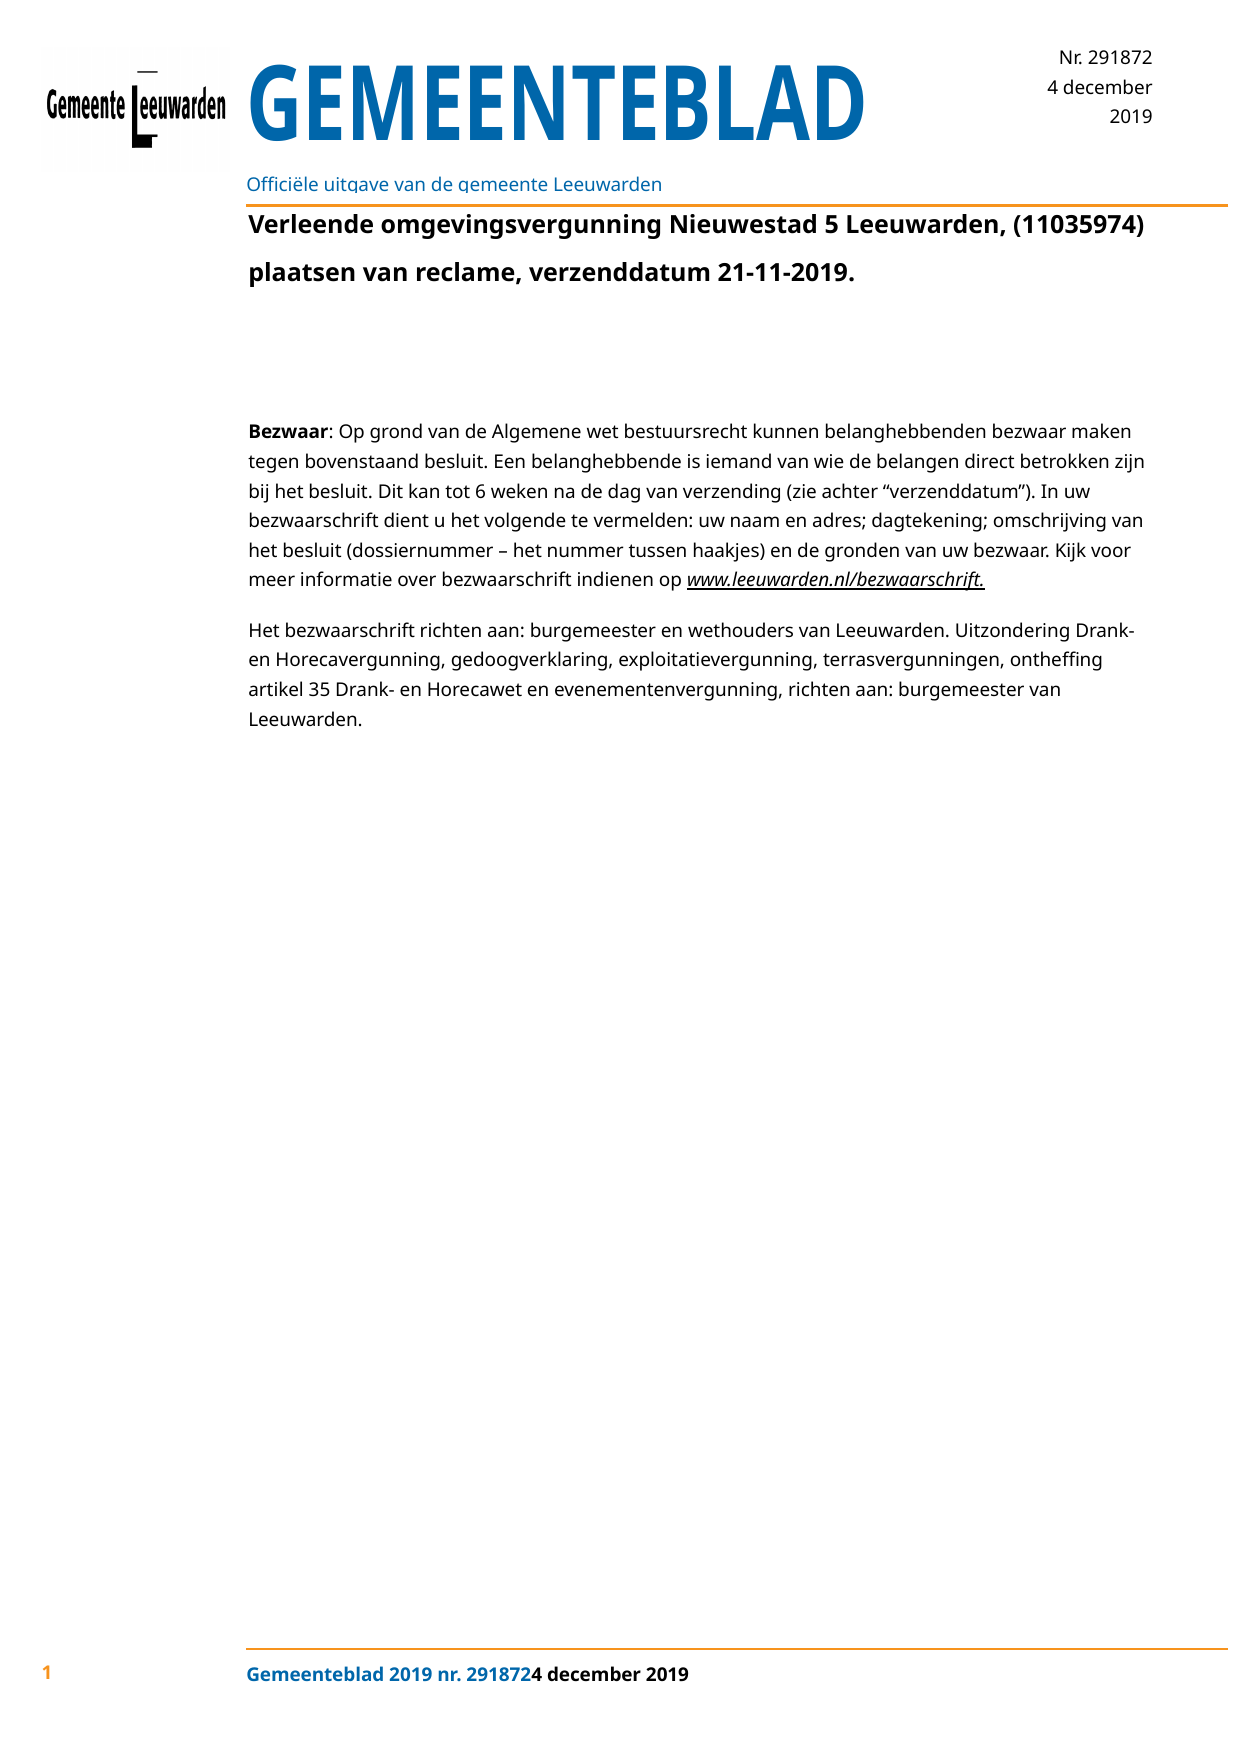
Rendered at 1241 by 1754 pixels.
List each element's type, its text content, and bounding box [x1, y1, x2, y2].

text Het bezwaarschrift richten aan: burgemeester en wethouders van Leeuwarden. Uitzondering Drank- en Horecavergunning, gedoogverklaring, exploitatievergunning, terrasvergunningen, ontheffing artikel 35 Drank- en Horecawet en evenementenvergunning, richten aan: burgemeester van Leeuwarden. [248, 617, 1152, 732]
picture [41, 47, 231, 172]
text Bezwaar: Op grond van de Algemene wet bestuursrecht kunnen belanghebbenden bezwaar maken tegen bovenstaand besluit. Een belanghebbende is iemand van wie de belangen direct betrokken zijn bij het besluit. Dit kan tot 6 weken na de dag van verzending (zie achter “verzenddatum”). In uw bezwaarschrift dient u het volgende te vermelden: uw naam en adres; dagtekening; omschrijving van het besluit (dossiernummer – het nummer tussen haakjes) en de gronden van uw bezwaar. Kijk voor meer informatie over bezwaarschrift indienen op www.leeuwarden.nl/bezwaarschrift. [248, 419, 1152, 592]
text Verleende omgevingsvergunning Nieuwestad 5 Leeuwarden, (11035974) plaatsen van reclame, verzenddatum 21-11-2019. [248, 207, 1152, 288]
